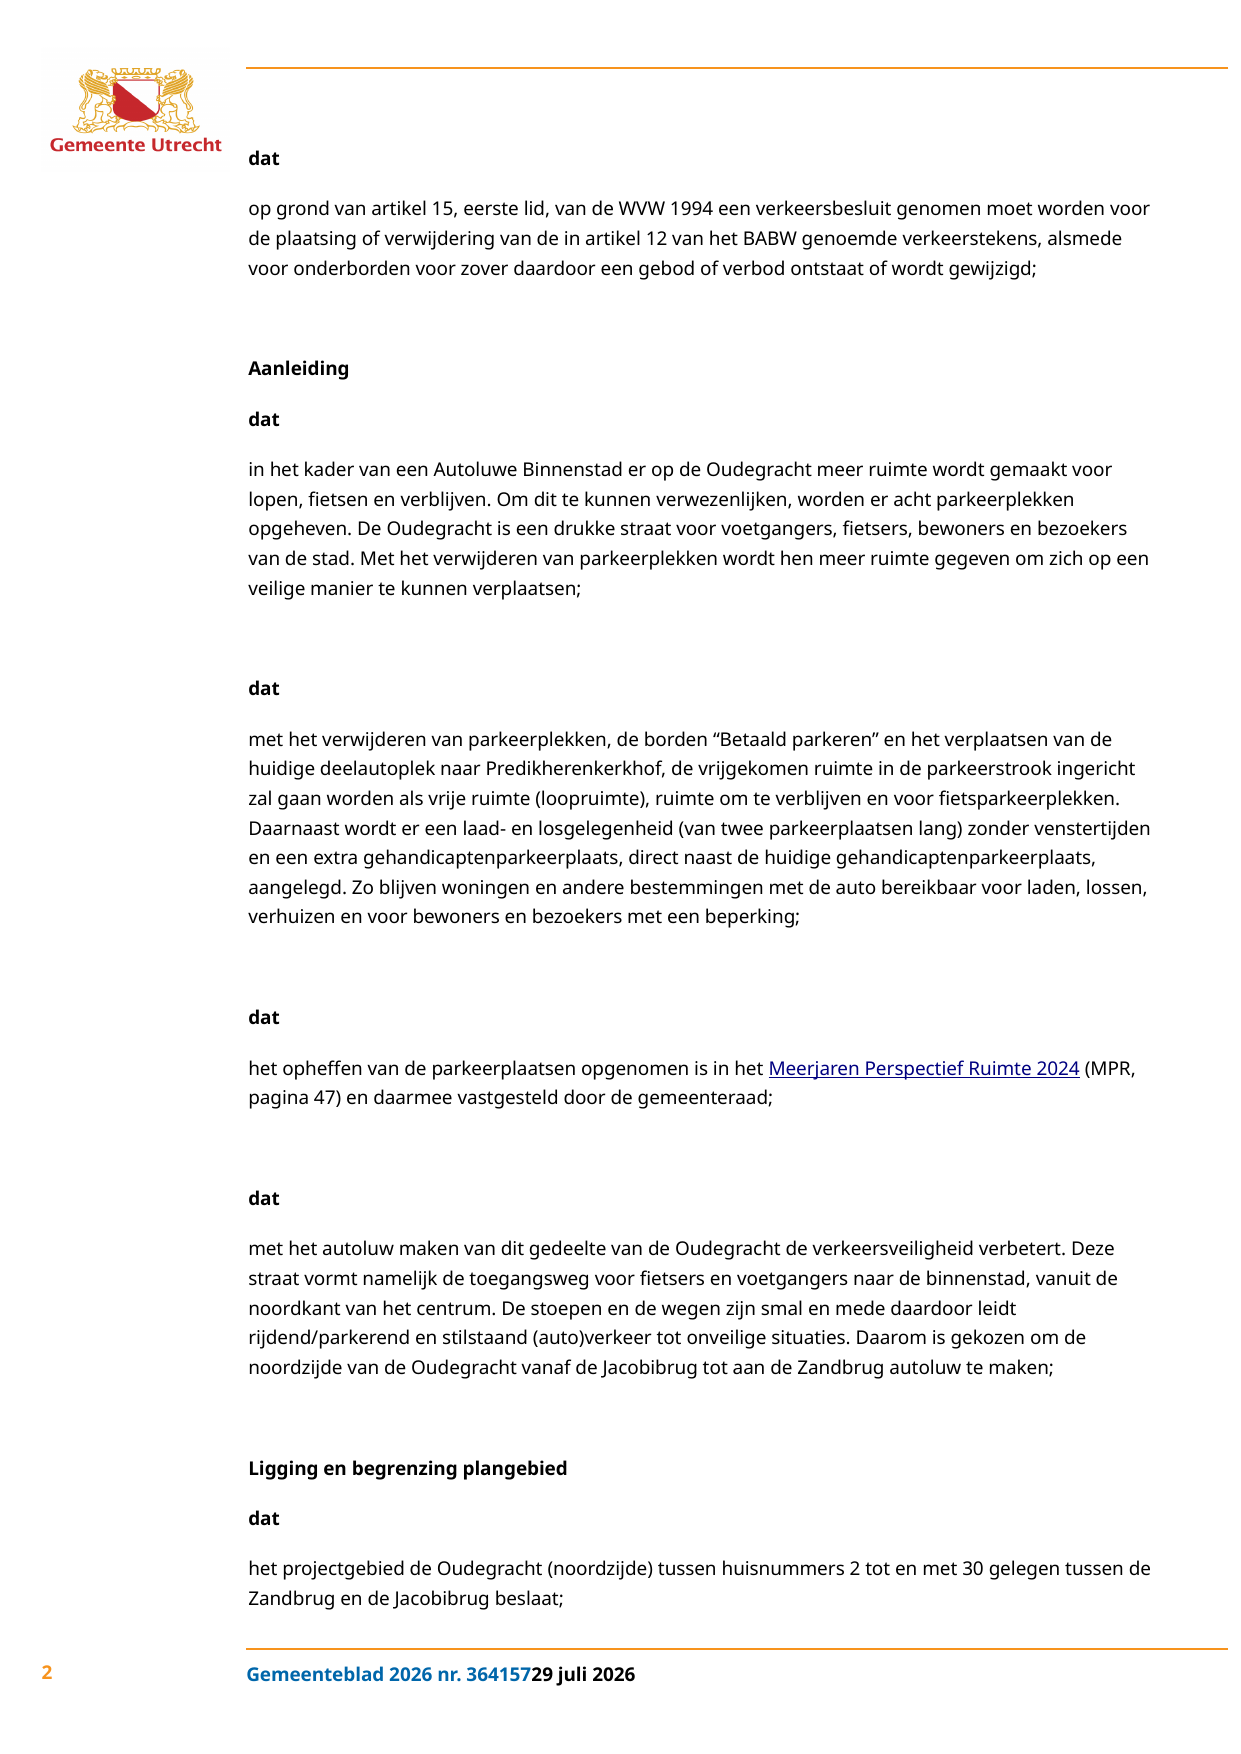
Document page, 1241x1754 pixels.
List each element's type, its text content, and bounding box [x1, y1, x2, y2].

text in het kader van een Autoluwe Binnenstad er op de Oudegracht meer ruimte wordt gemaakt voor lopen, fietsen en verblijven. Om dit te kunnen verwezenlijken, worden er acht parkeerplekken opgeheven. De Oudegracht is een drukke straat voor voetgangers, fietsers, bewoners en bezoekers van de stad. Met het verwijderen van parkeerplekken wordt hen meer ruimte gegeven om zich op een veilige manier te kunnen verplaatsen; [248, 456, 1152, 601]
text het opheffen van de parkeerplaatsen opgenomen is in het Meerjaren Perspectief Ruimte 2024 (MPR, pagina 47) en daarmee vastgesteld door de gemeenteraad; [248, 1055, 1152, 1110]
picture [41, 47, 231, 172]
text met het verwijderen van parkeerplekken, de borden “Betaald parkeren” en het verplaatsen van de huidige deelautoplek naar Predikherenkerkhof, de vrijgekomen ruimte in de parkeerstrook ingericht zal gaan worden als vrije ruimte (loopruimte), ruimte om te verblijven en voor fietsparkeerplekken. Daarnaast wordt er een laad- en losgelegenheid (van twee parkeerplaatsen lang) zonder venstertijden en een extra gehandicaptenparkeerplaats, direct naast de huidige gehandicaptenparkeerplaats, aangelegd. Zo blijven woningen en andere bestemmingen met de auto bereikbaar voor laden, lossen, verhuizen en voor bewoners en bezoekers met een beperking; [248, 726, 1152, 929]
text Ligging en begrenzing plangebied [248, 1455, 1152, 1481]
text dat [248, 1004, 1152, 1030]
text Aanleiding [248, 356, 1152, 381]
text op grond van artikel 15, eerste lid, van de WVW 1994 een verkeersbesluit genomen moet worden voor de plaatsing of verwijdering van de in artikel 12 van het BABW genoemde verkeerstekens, alsmede voor onderborden voor zover daardoor een gebod of verbod ontstaat of wordt gewijzigd; [248, 196, 1152, 281]
text dat [248, 406, 1152, 432]
text dat [248, 1185, 1152, 1211]
text dat [248, 145, 1152, 171]
text dat [248, 1505, 1152, 1531]
text het projectgebied de Oudegracht (noordzijde) tussen huisnummers 2 tot en met 30 gelegen tussen de Zandbrug en de Jacobibrug beslaat; [248, 1556, 1152, 1611]
text dat [248, 676, 1152, 701]
text met het autoluw maken van dit gedeelte van de Oudegracht de verkeersveiligheid verbetert. Deze straat vormt namelijk de toegangsweg voor fietsers en voetgangers naar de binnenstad, vanuit de noordkant van het centrum. De stoepen en de wegen zijn smal en mede daardoor leidt rijdend/parkerend en stilstaand (auto)verkeer tot onveilige situaties. Daarom is gekozen om de noordzijde van de Oudegracht vanaf de Jacobibrug tot aan de Zandbrug autoluw te maken; [248, 1236, 1152, 1380]
